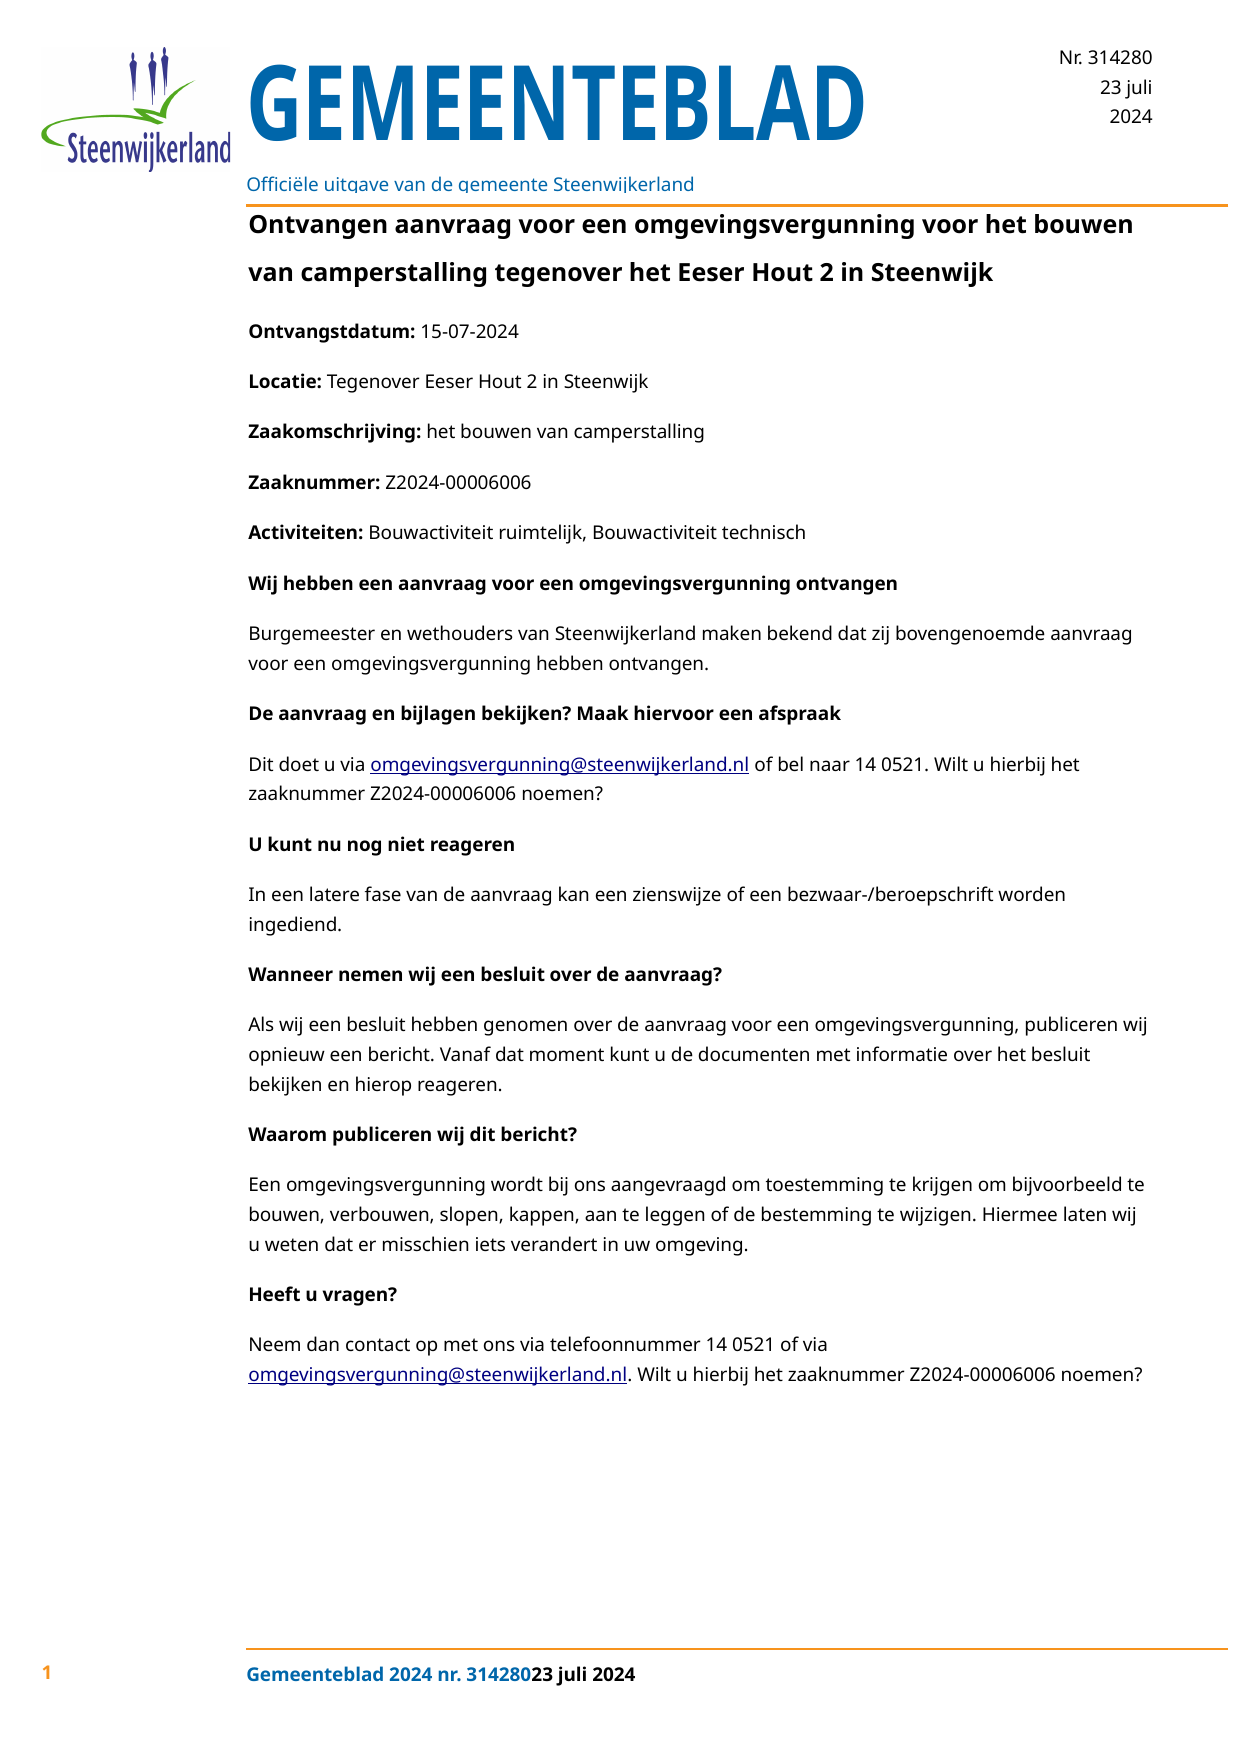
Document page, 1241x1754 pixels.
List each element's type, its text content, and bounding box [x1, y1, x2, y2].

text Dit doet u via omgevingsvergunning@steenwijkerland.nl of bel naar 14 0521. Wilt u hierbij het zaaknummer Z2024-00006006 noemen? [248, 751, 1152, 806]
text Locatie: Tegenover Eeser Hout 2 in Steenwijk [248, 368, 1152, 394]
text Heeft u vragen? [248, 1281, 1152, 1307]
text Zaakomschrijving: het bouwen van camperstalling [248, 419, 1152, 444]
picture [41, 47, 231, 172]
text De aanvraag en bijlagen bekijken? Maak hiervoor een afspraak [248, 700, 1152, 726]
text In een latere fase van de aanvraag kan een zienswijze of een bezwaar-/beroepschrift worden ingediend. [248, 881, 1152, 937]
text Wij hebben een aanvraag voor een omgevingsvergunning ontvangen [248, 570, 1152, 596]
text Ontvangstdatum: 15-07-2024 [248, 318, 1152, 344]
text Als wij een besluit hebben genomen over de aanvraag voor een omgevingsvergunning, publiceren wij opnieuw een bericht. Vanaf dat moment kunt u de documenten met informatie over het besluit bekijken en hierop reageren. [248, 1012, 1152, 1097]
text Zaaknummer: Z2024-00006006 [248, 469, 1152, 495]
text Neem dan contact op met ons via telefoonnummer 14 0521 of via omgevingsvergunning@steenwijkerland.nl. Wilt u hierbij het zaaknummer Z2024-00006006 noemen? [248, 1332, 1152, 1387]
text Wanneer nemen wij een besluit over de aanvraag? [248, 961, 1152, 987]
text Waarom publiceren wij dit bericht? [248, 1121, 1152, 1147]
text Burgemeester en wethouders van Steenwijkerland maken bekend dat zij bovengenoemde aanvraag voor een omgevingsvergunning hebben ontvangen. [248, 620, 1152, 676]
text Activiteiten: Bouwactiviteit ruimtelijk, Bouwactiviteit technisch [248, 519, 1152, 545]
text Een omgevingsvergunning wordt bij ons aangevraagd om toestemming te krijgen om bijvoorbeeld te bouwen, verbouwen, slopen, kappen, aan te leggen of de bestemming te wijzigen. Hiermee laten wij u weten dat er misschien iets verandert in uw omgeving. [248, 1172, 1152, 1257]
text Ontvangen aanvraag voor een omgevingsvergunning voor het bouwen van camperstalling tegenover het Eeser Hout 2 in Steenwijk [248, 207, 1152, 288]
text U kunt nu nog niet reageren [248, 831, 1152, 857]
